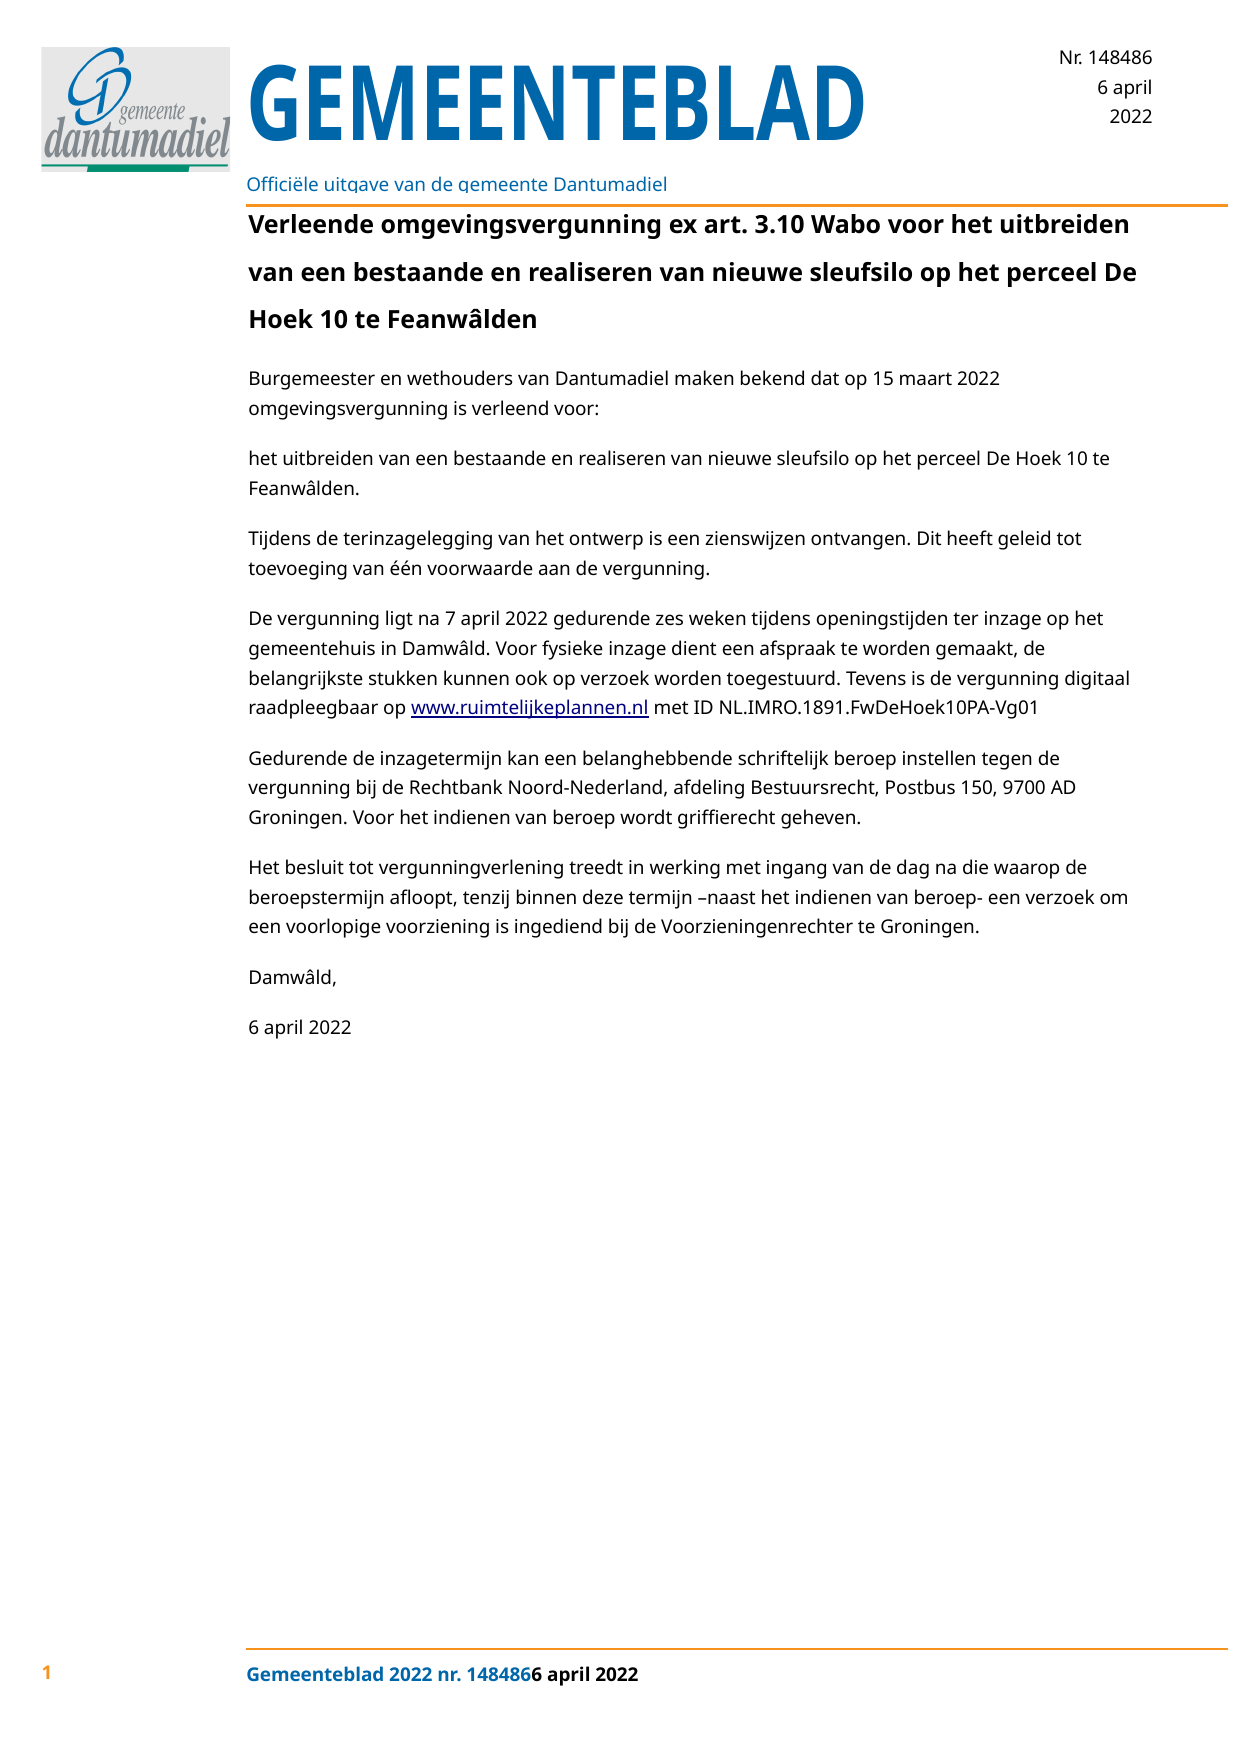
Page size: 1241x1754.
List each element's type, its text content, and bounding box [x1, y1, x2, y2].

text Damwâld, [248, 964, 1152, 989]
picture [41, 47, 231, 172]
text De vergunning ligt na 7 april 2022 gedurende zes weken tijdens openingstijden ter inzage op het gemeentehuis in Damwâld. Voor fysieke inzage dient een afspraak te worden gemaakt, de belangrijkste stukken kunnen ook op verzoek worden toegestuurd. Tevens is de vergunning digitaal raadpleegbaar op www.ruimtelijkeplannen.nl met ID NL.IMRO.1891.FwDeHoek10PA-Vg01 [248, 606, 1152, 720]
text 6 april 2022 [248, 1014, 1152, 1040]
text Burgemeester en wethouders van Dantumadiel maken bekend dat op 15 maart 2022 omgevingsvergunning is verleend voor: [248, 366, 1152, 421]
text Gedurende de inzagetermijn kan een belanghebbende schriftelijk beroep instellen tegen de vergunning bij de Rechtbank Noord-Nederland, afdeling Bestuursrecht, Postbus 150, 9700 AD Groningen. Voor het indienen van beroep wordt griffierecht geheven. [248, 745, 1152, 829]
text Tijdens de terinzagelegging van het ontwerp is een zienswijzen ontvangen. Dit heeft geleid tot toevoeging van één voorwaarde aan de vergunning. [248, 526, 1152, 581]
text Verleende omgevingsvergunning ex art. 3.10 Wabo voor het uitbreiden van een bestaande en realiseren van nieuwe sleufsilo op het perceel De Hoek 10 te Feanwâlden [248, 207, 1152, 336]
text het uitbreiden van een bestaande en realiseren van nieuwe sleufsilo op het perceel De Hoek 10 te Feanwâlden. [248, 446, 1152, 501]
text Het besluit tot vergunningverlening treedt in werking met ingang van de dag na die waarop de beroepstermijn afloopt, tenzij binnen deze termijn –naast het indienen van beroep- een verzoek om een voorlopige voorziening is ingediend bij de Voorzieningenrechter te Groningen. [248, 854, 1152, 939]
